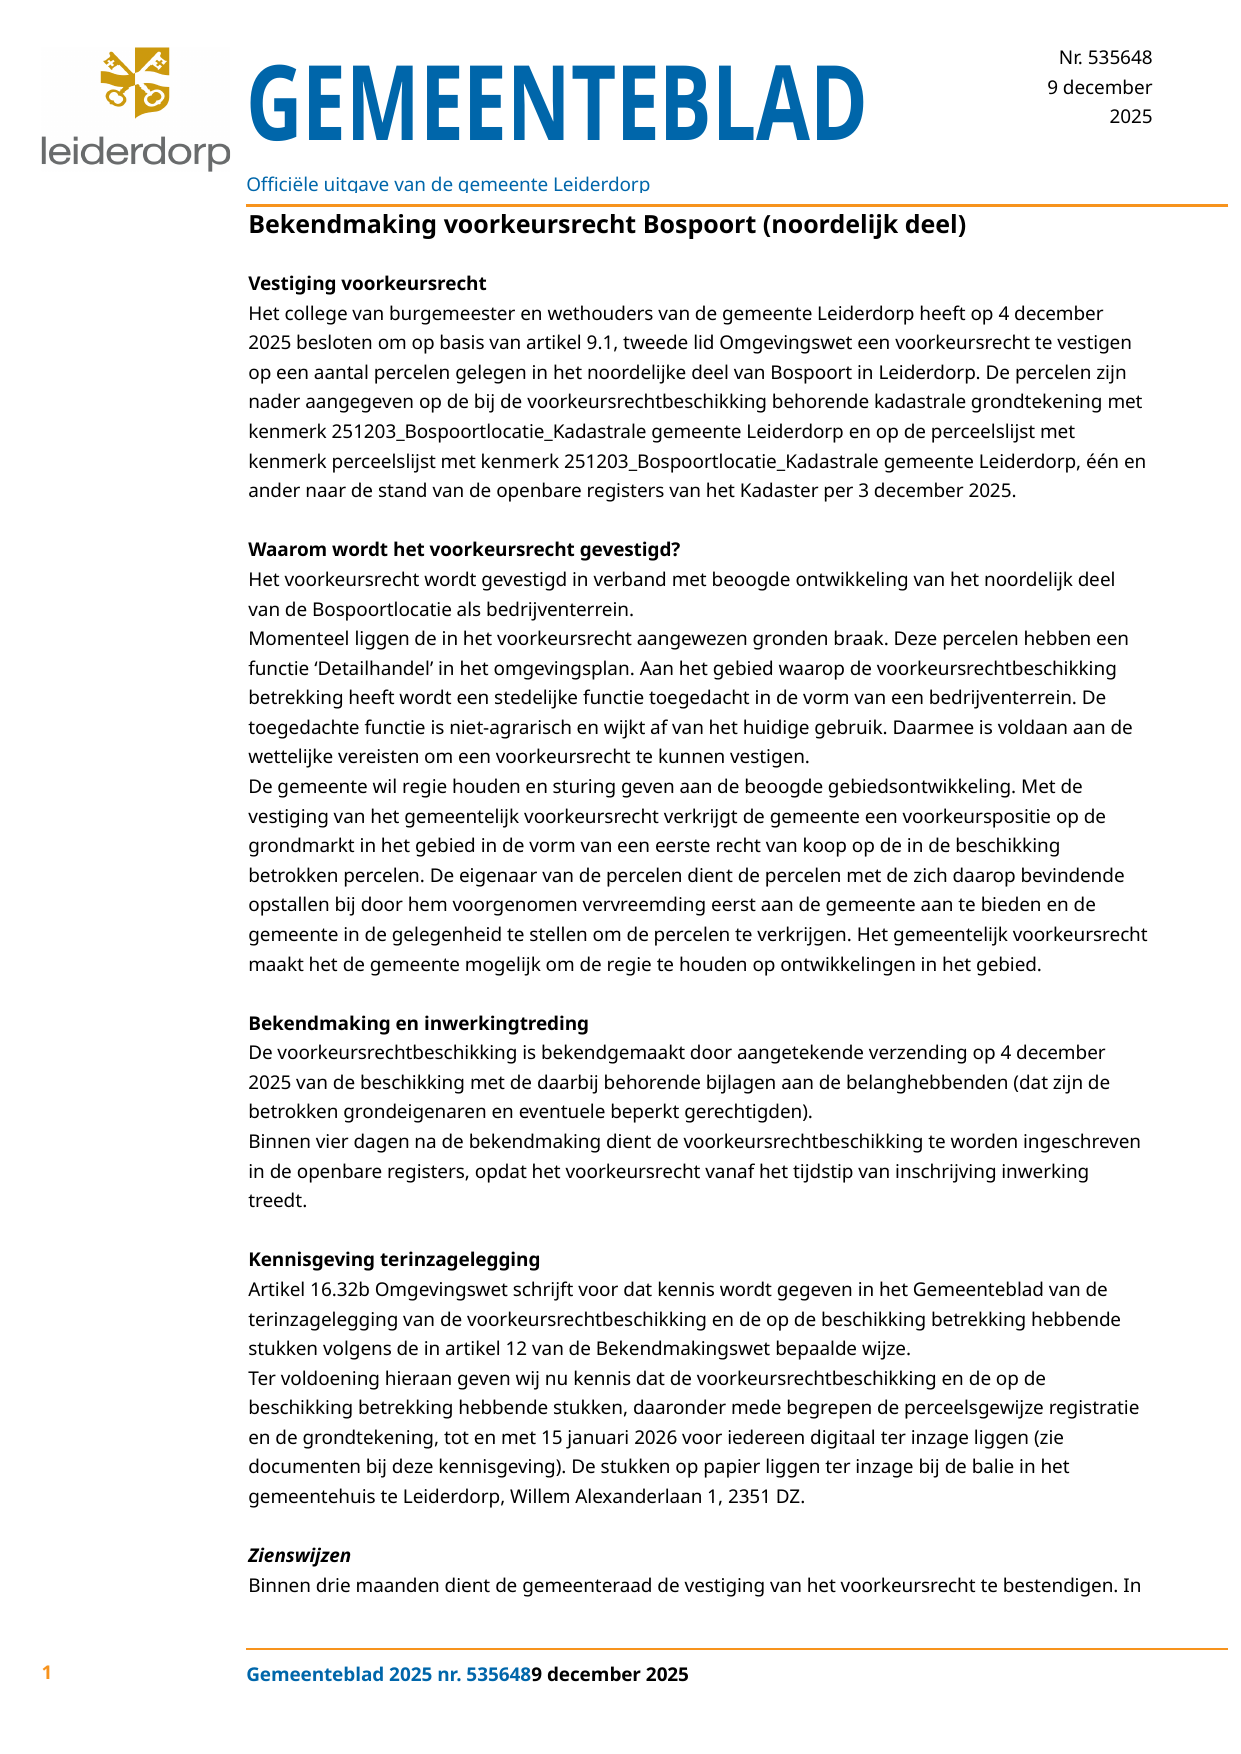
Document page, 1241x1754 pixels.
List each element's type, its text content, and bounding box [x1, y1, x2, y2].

text Vestiging voorkeursrecht [248, 270, 1152, 296]
text Zienswijzen [248, 1542, 1152, 1568]
text Het college van burgemeester en wethouders van de gemeente Leiderdorp heeft op 4 december 2025 besloten om op basis van artikel 9.1, tweede lid Omgevingswet een voorkeursrecht te vestigen op een aantal percelen gelegen in het noordelijke deel van Bospoort in Leiderdorp. De percelen zijn nader aangegeven op de bij de voorkeursrechtbeschikking behorende kadastrale grondtekening met kenmerk 251203_Bospoortlocatie_Kadastrale gemeente Leiderdorp en op de perceelslijst met kenmerk perceelslijst met kenmerk 251203_Bospoortlocatie_Kadastrale gemeente Leiderdorp, één en ander naar de stand van de openbare registers van het Kadaster per 3 december 2025. [248, 300, 1152, 503]
text Waarom wordt het voorkeursrecht gevestigd? [248, 537, 1152, 562]
text Bekendmaking voorkeursrecht Bospoort (noordelijk deel) [248, 207, 1152, 241]
text Ter voldoening hieraan geven wij nu kennis dat de voorkeursrechtbeschikking en de op de beschikking betrekking hebbende stukken, daaronder mede begrepen de perceelsgewijze registratie en de grondtekening, tot en met 15 januari 2026 voor iedereen digitaal ter inzage liggen (zie documenten bij deze kennisgeving). De stukken op papier liggen ter inzage bij de balie in het gemeentehuis te Leiderdorp, Willem Alexanderlaan 1, 2351 DZ. [248, 1365, 1152, 1509]
text Artikel 16.32b Omgevingswet schrijft voor dat kennis wordt gegeven in het Gemeenteblad van de terinzagelegging van de voorkeursrechtbeschikking en de op de beschikking betrekking hebbende stukken volgens de in artikel 12 van de Bekendmakingswet bepaalde wijze. [248, 1276, 1152, 1361]
text Het voorkeursrecht wordt gevestigd in verband met beoogde ontwikkeling van het noordelijk deel van de Bospoortlocatie als bedrijventerrein. [248, 566, 1152, 621]
text Binnen vier dagen na de bekendmaking dient de voorkeursrechtbeschikking te worden ingeschreven in de openbare registers, opdat het voorkeursrecht vanaf het tijdstip van inschrijving inwerking treedt. [248, 1128, 1152, 1213]
text De voorkeursrechtbeschikking is bekendgemaakt door aangetekende verzending op 4 december 2025 van de beschikking met de daarbij behorende bijlagen aan de belanghebbenden (dat zijn de betrokken grondeigenaren en eventuele beperkt gerechtigden). [248, 1039, 1152, 1124]
text Binnen drie maanden dient de gemeenteraad de vestiging van het voorkeursrecht te bestendigen. In [248, 1572, 1152, 1598]
picture [41, 47, 231, 172]
text Momenteel liggen de in het voorkeursrecht aangewezen gronden braak. Deze percelen hebben een functie ‘Detailhandel’ in het omgevingsplan. Aan het gebied waarop de voorkeursrechtbeschikking betrekking heeft wordt een stedelijke functie toegedacht in de vorm van een bedrijventerrein. De toegedachte functie is niet-agrarisch en wijkt af van het huidige gebruik. Daarmee is voldaan aan de wettelijke vereisten om een voorkeursrecht te kunnen vestigen. [248, 625, 1152, 769]
text Kennisgeving terinzagelegging [248, 1247, 1152, 1272]
text Bekendmaking en inwerkingtreding [248, 1010, 1152, 1036]
text De gemeente wil regie houden en sturing geven aan de beoogde gebiedsontwikkeling. Met de vestiging van het gemeentelijk voorkeursrecht verkrijgt de gemeente een voorkeurspositie op de grondmarkt in het gebied in de vorm van een eerste recht van koop op de in de beschikking betrokken percelen. De eigenaar van de percelen dient de percelen met de zich daarop bevindende opstallen bij door hem voorgenomen vervreemding eerst aan de gemeente aan te bieden en de gemeente in de gelegenheid te stellen om de percelen te verkrijgen. Het gemeentelijk voorkeursrecht maakt het de gemeente mogelijk om de regie te houden op ontwikkelingen in het gebied. [248, 773, 1152, 976]
